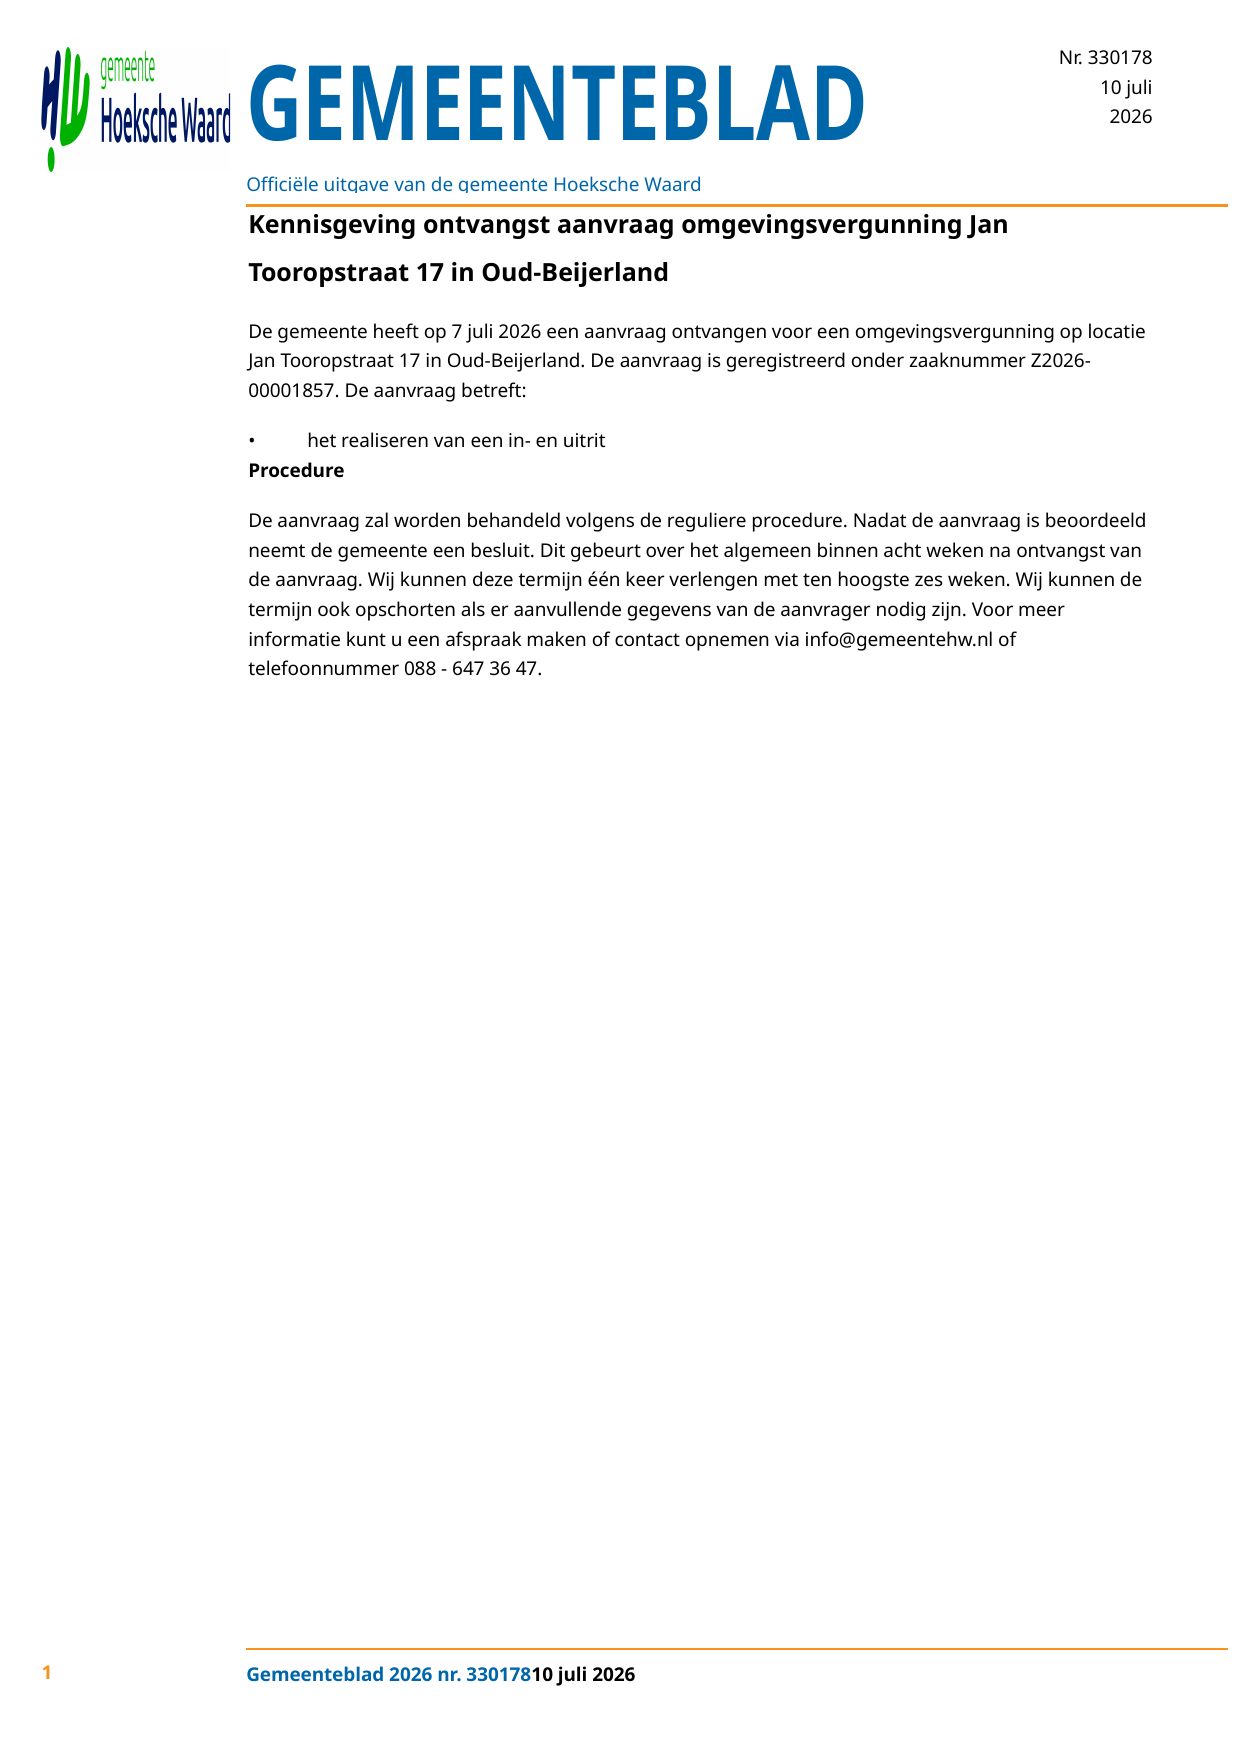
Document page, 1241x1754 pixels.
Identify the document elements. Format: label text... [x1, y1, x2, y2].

picture [41, 47, 231, 172]
text Procedure [248, 457, 1152, 483]
text De aanvraag zal worden behandeld volgens de reguliere procedure. Nadat de aanvraag is beoordeeld neemt de gemeente een besluit. Dit gebeurt over het algemeen binnen acht weken na ontvangst van de aanvraag. Wij kunnen deze termijn één keer verlengen met ten hoogste zes weken. Wij kunnen de termijn ook opschorten als er aanvullende gegevens van de aanvrager nodig zijn. Voor meer informatie kunt u een afspraak maken of contact opnemen via info@gemeentehw.nl of telefoonnummer 088 - 647 36 47. [248, 507, 1152, 681]
text Kennisgeving ontvangst aanvraag omgevingsvergunning Jan Tooropstraat 17 in Oud-Beijerland [248, 207, 1152, 288]
text De gemeente heeft op 7 juli 2026 een aanvraag ontvangen voor een omgevingsvergunning op locatie Jan Tooropstraat 17 in Oud-Beijerland. De aanvraag is geregistreerd onder zaaknummer Z2026-00001857. De aanvraag betreft: [248, 318, 1152, 403]
list het realiseren van een in- en uitrit [248, 427, 1152, 453]
